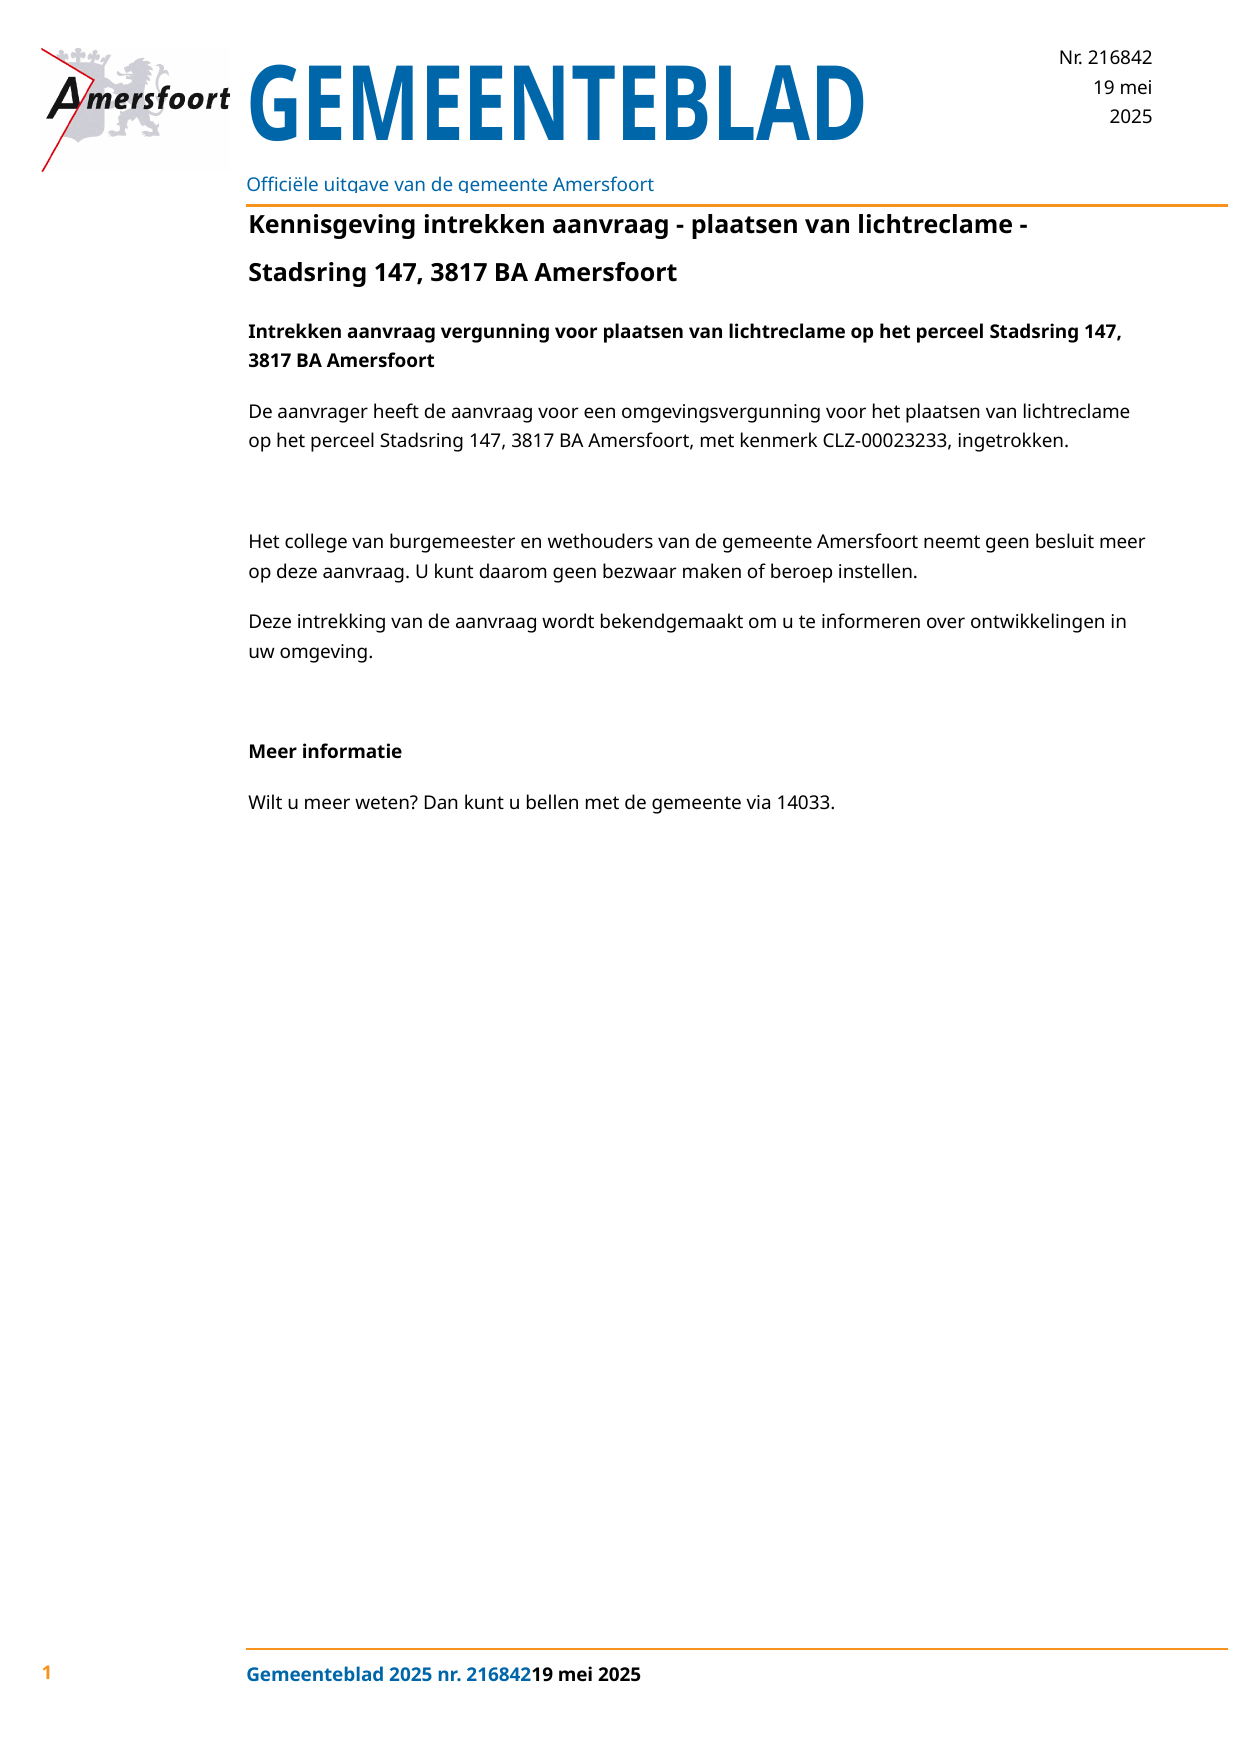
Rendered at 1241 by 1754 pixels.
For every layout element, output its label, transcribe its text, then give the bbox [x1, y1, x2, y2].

text Meer informatie [248, 739, 1152, 764]
text Het college van burgemeester en wethouders van de gemeente Amersfoort neemt geen besluit meer op deze aanvraag. U kunt daarom geen bezwaar maken of beroep instellen. [248, 528, 1152, 584]
picture [41, 47, 231, 172]
text Deze intrekking van de aanvraag wordt bekendgemaakt om u te informeren over ontwikkelingen in uw omgeving. [248, 608, 1152, 664]
text Wilt u meer weten? Dan kunt u bellen met de gemeente via 14033. [248, 789, 1152, 815]
text Kennisgeving intrekken aanvraag - plaatsen van lichtreclame - Stadsring 147, 3817 BA Amersfoort [248, 207, 1152, 288]
text Intrekken aanvraag vergunning voor plaatsen van lichtreclame op het perceel Stadsring 147, 3817 BA Amersfoort [248, 318, 1152, 373]
text De aanvrager heeft de aanvraag voor een omgevingsvergunning voor het plaatsen van lichtreclame op het perceel Stadsring 147, 3817 BA Amersfoort, met kenmerk CLZ-00023233, ingetrokken. [248, 398, 1152, 453]
